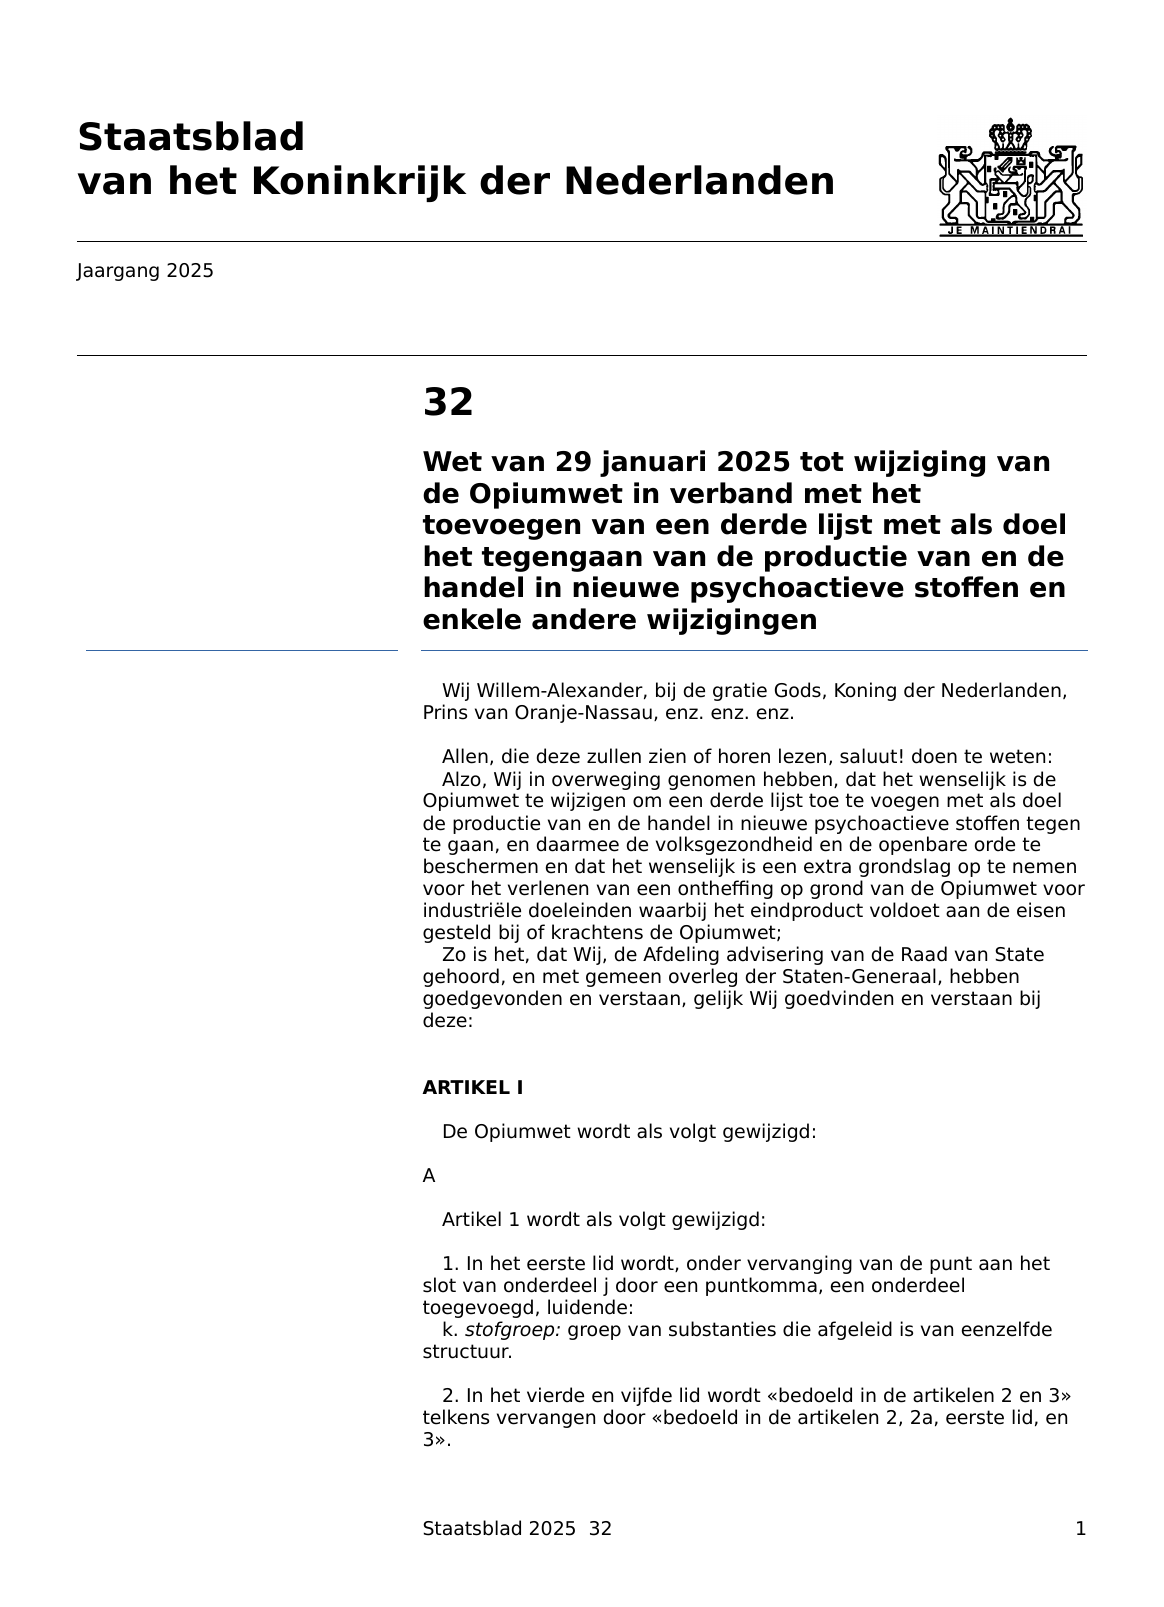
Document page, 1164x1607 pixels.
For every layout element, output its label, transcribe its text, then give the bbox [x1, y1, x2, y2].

table_cell Jaargang 2025 [77, 242, 1087, 355]
text Zo is het, dat Wij, de Afdeling advisering van de Raad van State gehoord, en met gemeen overleg der Staten-Generaal, hebben goedgevonden en verstaan, gelijk Wij goedvinden en verstaan bij deze: [422, 944, 1087, 1032]
text Artikel 1 wordt als volgt gewijzigd: [422, 1209, 1087, 1231]
text Allen, die deze zullen zien of horen lezen, saluut! doen te weten: [422, 746, 1087, 768]
table_header [886, 100, 1087, 241]
text De Opiumwet wordt als volgt gewijzigd: [422, 1121, 1087, 1143]
text A [422, 1165, 1087, 1187]
subtitle ARTIKEL I [422, 1077, 1087, 1098]
table_header Staatsblad van het Koninkrijk der Nederlanden [77, 100, 886, 241]
text k. stofgroep: groep van substanties die afgeleid is van eenzelfde structuur. [422, 1319, 1087, 1363]
text Wij Willem-Alexander, bij de gratie Gods, Koning der Nederlanden, Prins van Oranje-Nassau, enz. enz. enz. [422, 680, 1087, 724]
text 1. In het eerste lid wordt, onder vervanging van de punt aan het slot van onderdeel j door een puntkomma, een onderdeel toegevoegd, luidende: [422, 1253, 1087, 1319]
text Wet van 29 januari 2025 tot wijziging van de Opiumwet in verband met het toevoegen van een derde lijst met als doel het tegengaan van de productie van en de handel in nieuwe psychoactieve stoffen en enkele andere wijzigingen [422, 447, 1087, 636]
picture [936, 115, 1087, 240]
text 2. In het vierde en vijfde lid wordt «bedoeld in de artikelen 2 en 3» telkens vervangen door «bedoeld in de artikelen 2, 2a, eerste lid, en 3». [422, 1385, 1087, 1451]
subtitle 32 [422, 381, 1087, 424]
text Alzo, Wij in overweging genomen hebben, dat het wenselijk is de Opiumwet te wijzigen om een derde lijst toe te voegen met als doel de productie van en de handel in nieuwe psychoactieve stoffen tegen te gaan, en daarmee de volksgezondheid en de openbare orde te beschermen en dat het wenselijk is een extra grondslag op te nemen voor het verlenen van een ontheffing op grond van de Opiumwet voor industriële doeleinden waarbij het eindproduct voldoet aan de eisen gesteld bij of krachtens de Opiumwet; [422, 768, 1087, 944]
